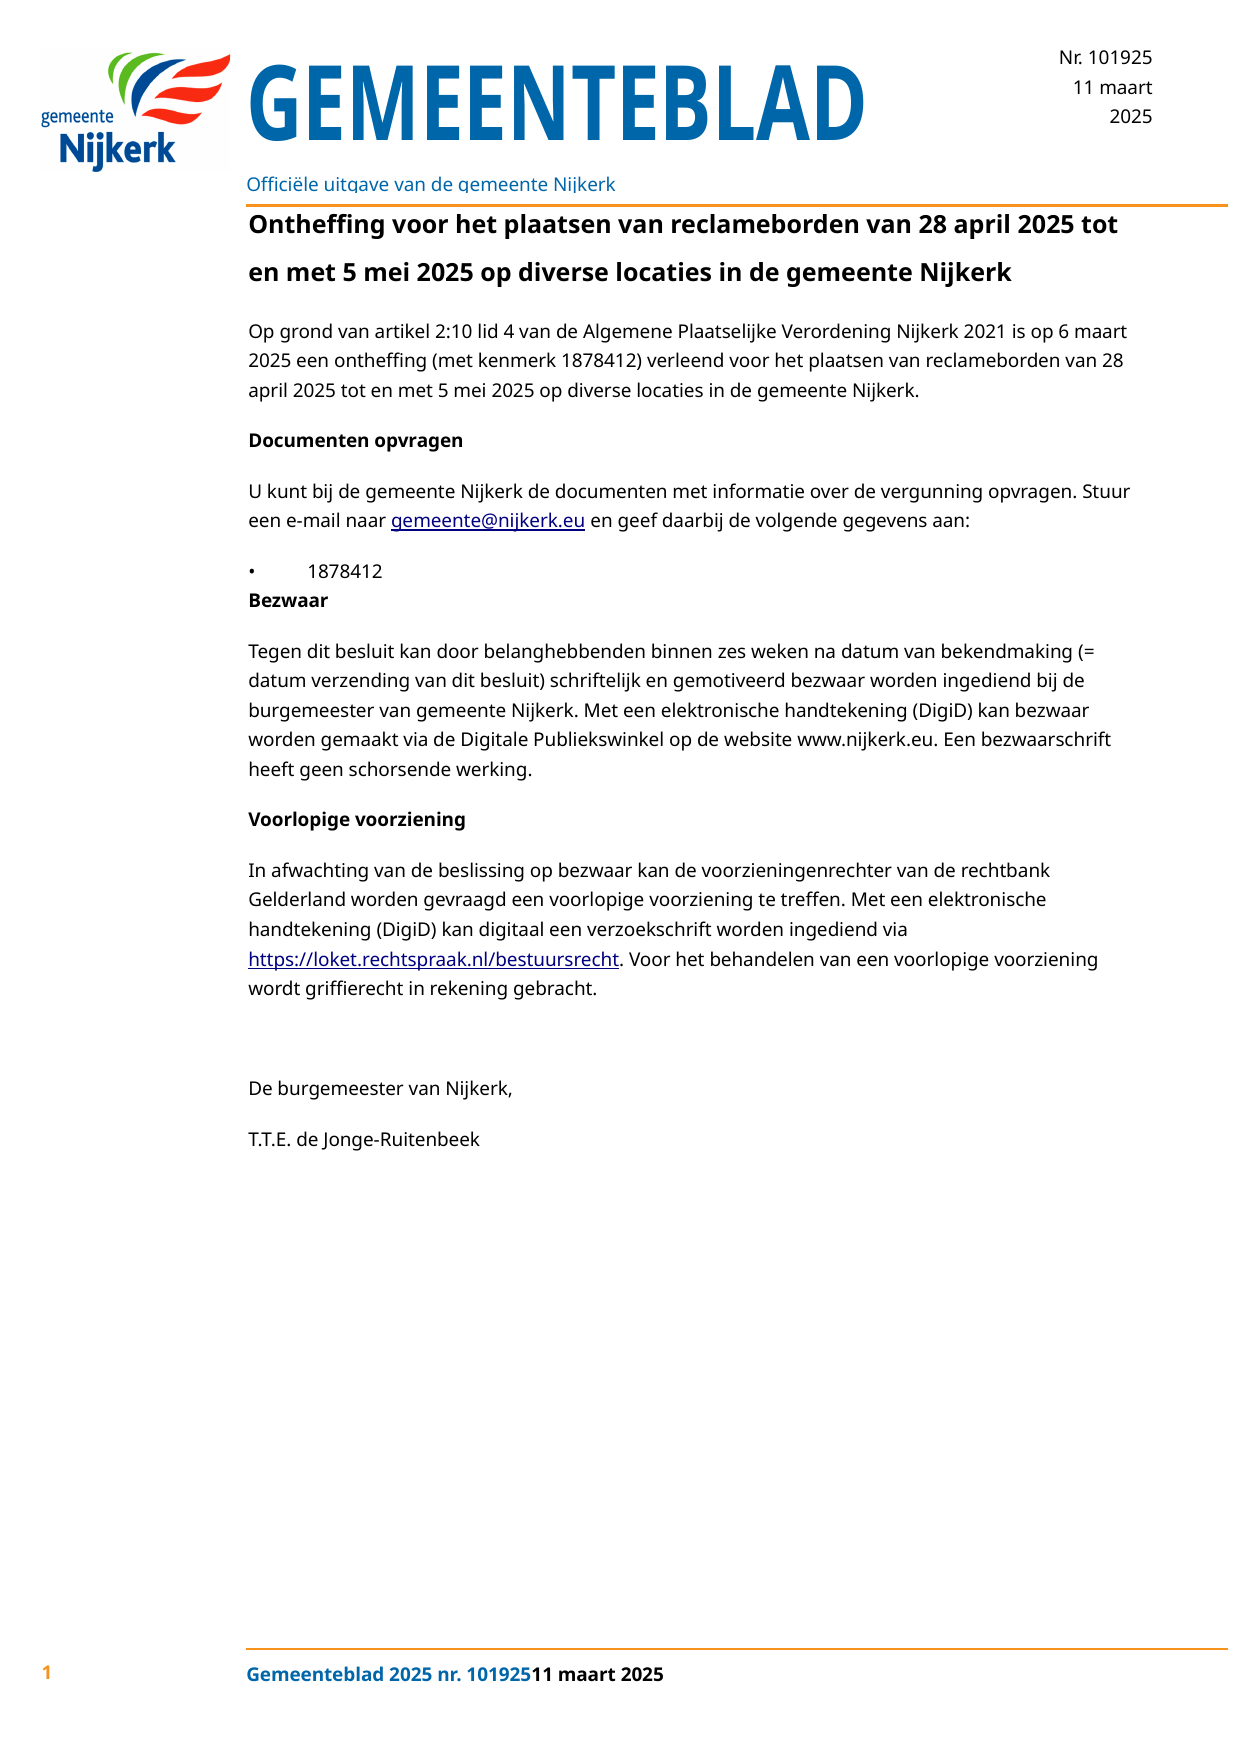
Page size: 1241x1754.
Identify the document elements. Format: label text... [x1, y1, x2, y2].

text Op grond van artikel 2:10 lid 4 van de Algemene Plaatselijke Verordening Nijkerk 2021 is op 6 maart 2025 een ontheffing (met kenmerk 1878412) verleend voor het plaatsen van reclameborden van 28 april 2025 tot en met 5 mei 2025 op diverse locaties in de gemeente Nijkerk. [248, 318, 1152, 403]
text Voorlopige voorziening [248, 807, 1152, 832]
text U kunt bij de gemeente Nijkerk de documenten met informatie over de vergunning opvragen. Stuur een e-mail naar gemeente@nijkerk.eu en geef daarbij de volgende gegevens aan: [248, 478, 1152, 533]
text Ontheffing voor het plaatsen van reclameborden van 28 april 2025 tot en met 5 mei 2025 op diverse locaties in de gemeente Nijkerk [248, 207, 1152, 288]
text De burgemeester van Nijkerk, [248, 1075, 1152, 1100]
text Bezwaar [248, 587, 1152, 613]
text T.T.E. de Jonge-Ruitenbeek [248, 1126, 1152, 1152]
list 1878412 [248, 558, 1152, 584]
text Tegen dit besluit kan door belanghebbenden binnen zes weken na datum van bekendmaking (= datum verzending van dit besluit) schriftelijk en gemotiveerd bezwaar worden ingediend bij de burgemeester van gemeente Nijkerk. Met een elektronische handtekening (DigiD) kan bezwaar worden gemaakt via de Digitale Publiekswinkel op de website www.nijkerk.eu. Een bezwaarschrift heeft geen schorsende werking. [248, 638, 1152, 782]
picture [41, 47, 231, 172]
text Documenten opvragen [248, 427, 1152, 453]
text In afwachting van de beslissing op bezwaar kan de voorzieningenrechter van de rechtbank Gelderland worden gevraagd een voorlopige voorziening te treffen. Met een elektronische handtekening (DigiD) kan digitaal een verzoekschrift worden ingediend via https://loket.rechtspraak.nl/bestuursrecht. Voor het behandelen van een voorlopige voorziening wordt griffierecht in rekening gebracht. [248, 857, 1152, 1001]
